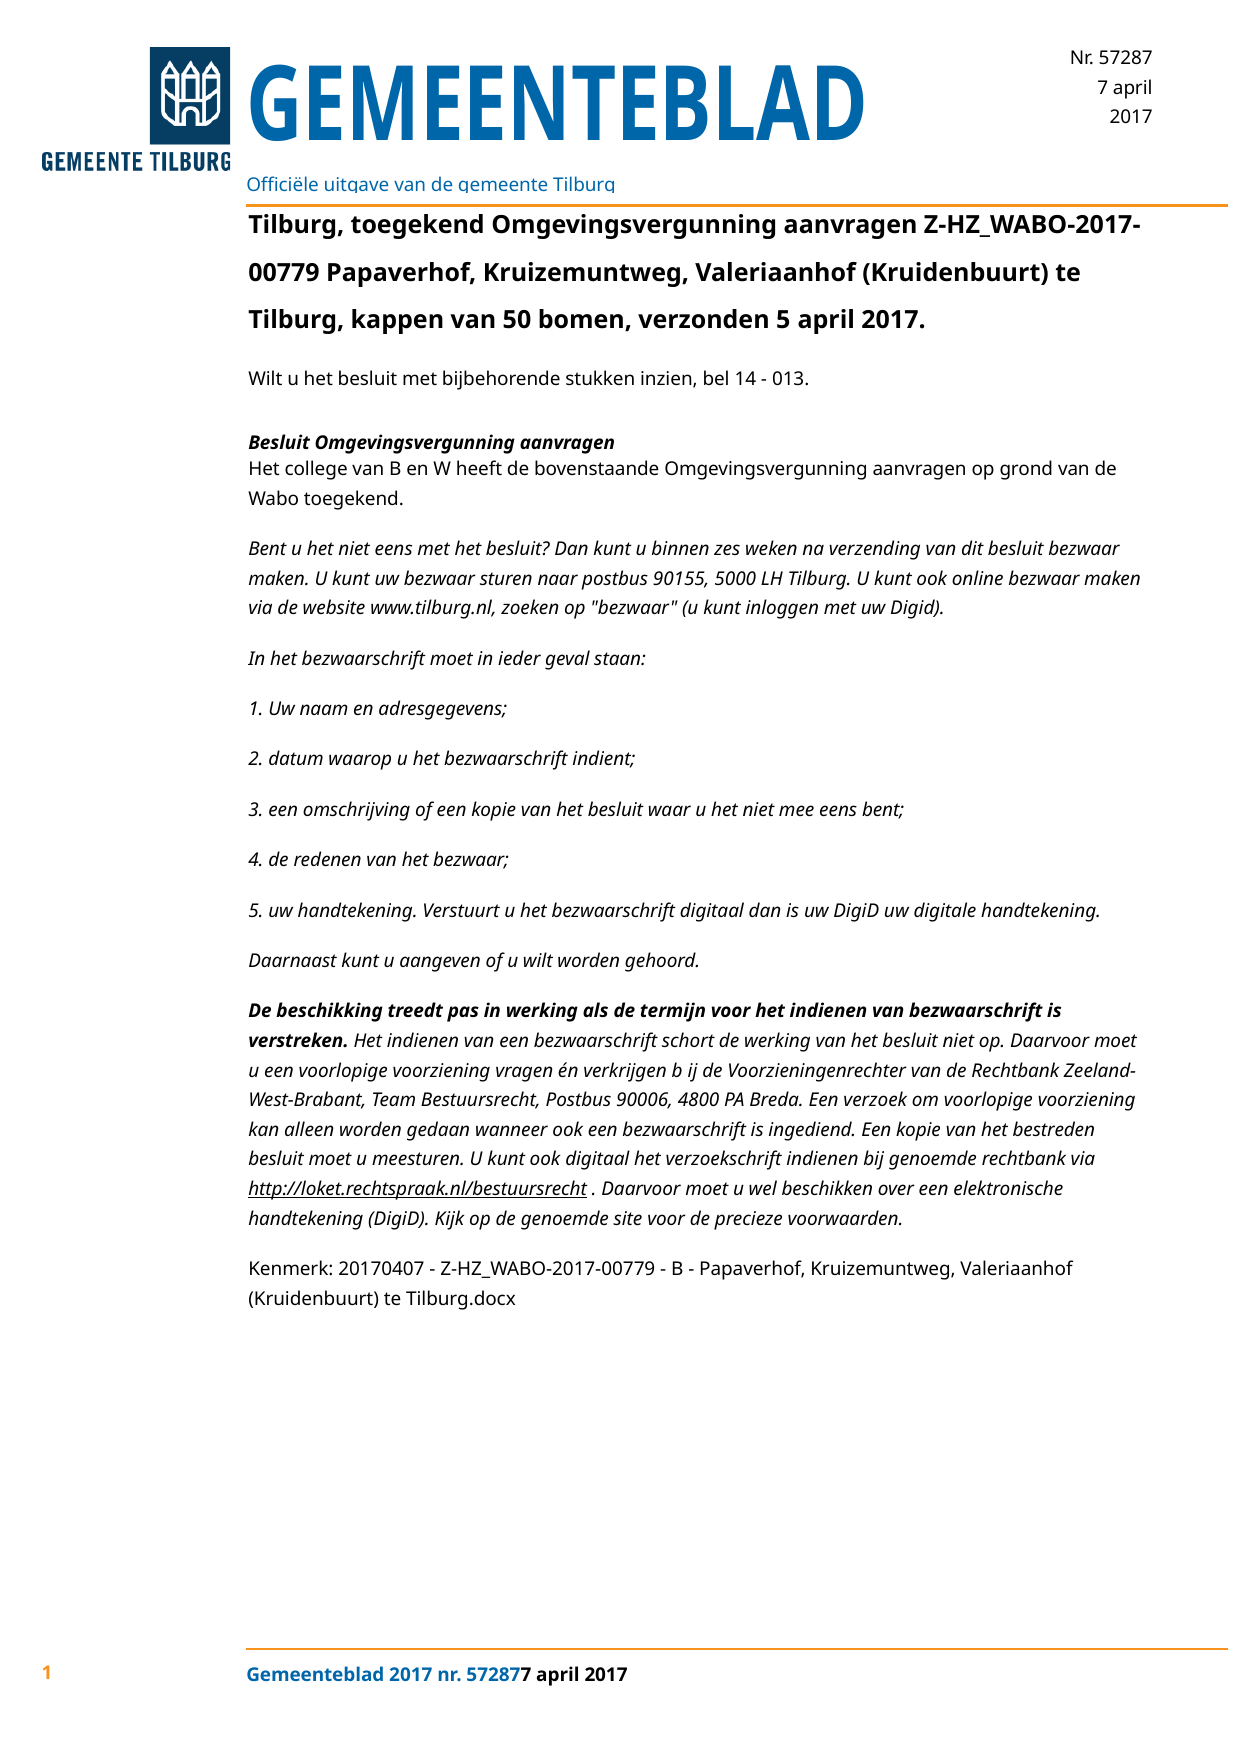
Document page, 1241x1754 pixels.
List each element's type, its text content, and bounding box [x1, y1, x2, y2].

text In het bezwaarschrift moet in ieder geval staan: [248, 645, 1152, 671]
text 2. datum waarop u het bezwaarschrift indient; [248, 746, 1152, 771]
text 5. uw handtekening. Verstuurt u het bezwaarschrift digitaal dan is uw DigiD uw digitale handtekening. [248, 897, 1152, 923]
text Besluit Omgevingsvergunning aanvragen [248, 429, 1152, 455]
text Kenmerk: 20170407 - Z-HZ_WABO-2017-00779 - B - Papaverhof, Kruizemuntweg, Valeriaanhof (Kruidenbuurt) te Tilburg.docx [248, 1255, 1152, 1311]
text Daarnaast kunt u aangeven of u wilt worden gehoord. [248, 947, 1152, 973]
text 1. Uw naam en adresgegevens; [248, 695, 1152, 721]
text 4. de redenen van het bezwaar; [248, 846, 1152, 872]
picture [41, 47, 231, 172]
text Het college van B en W heeft de bovenstaande Omgevingsvergunning aanvragen op grond van de Wabo toegekend. [248, 455, 1152, 511]
text Wilt u het besluit met bijbehorende stukken inzien, bel 14 - 013. [248, 366, 1152, 391]
text 3. een omschrijving of een kopie van het besluit waar u het niet mee eens bent; [248, 796, 1152, 822]
text De beschikking treedt pas in werking als de termijn voor het indienen van bezwaarschrift is verstreken. Het indienen van een bezwaarschrift schort de werking van het besluit niet op. Daarvoor moet u een voorlopige voorziening vragen én verkrijgen b ij de Voorzieningenrechter van de Rechtbank Zeeland-West-Brabant, Team Bestuursrecht, Postbus 90006, 4800 PA Breda. Een verzoek om voorlopige voorziening kan alleen worden gedaan wanneer ook een bezwaarschrift is ingediend. Een kopie van het bestreden besluit moet u meesturen. U kunt ook digitaal het verzoekschrift indienen bij genoemde rechtbank via http://loket.rechtspraak.nl/bestuursrecht . Daarvoor moet u wel beschikken over een elektronische handtekening (DigiD). Kijk op de genoemde site voor de precieze voorwaarden. [248, 998, 1152, 1231]
text Bent u het niet eens met het besluit? Dan kunt u binnen zes weken na verzending van dit besluit bezwaar maken. U kunt uw bezwaar sturen naar postbus 90155, 5000 LH Tilburg. U kunt ook online bezwaar maken via de website www.tilburg.nl, zoeken op "bezwaar" (u kunt inloggen met uw Digid). [248, 535, 1152, 620]
text Tilburg, toegekend Omgevingsvergunning aanvragen Z-HZ_WABO-2017-00779 Papaverhof, Kruizemuntweg, Valeriaanhof (Kruidenbuurt) te Tilburg, kappen van 50 bomen, verzonden 5 april 2017. [248, 207, 1152, 336]
